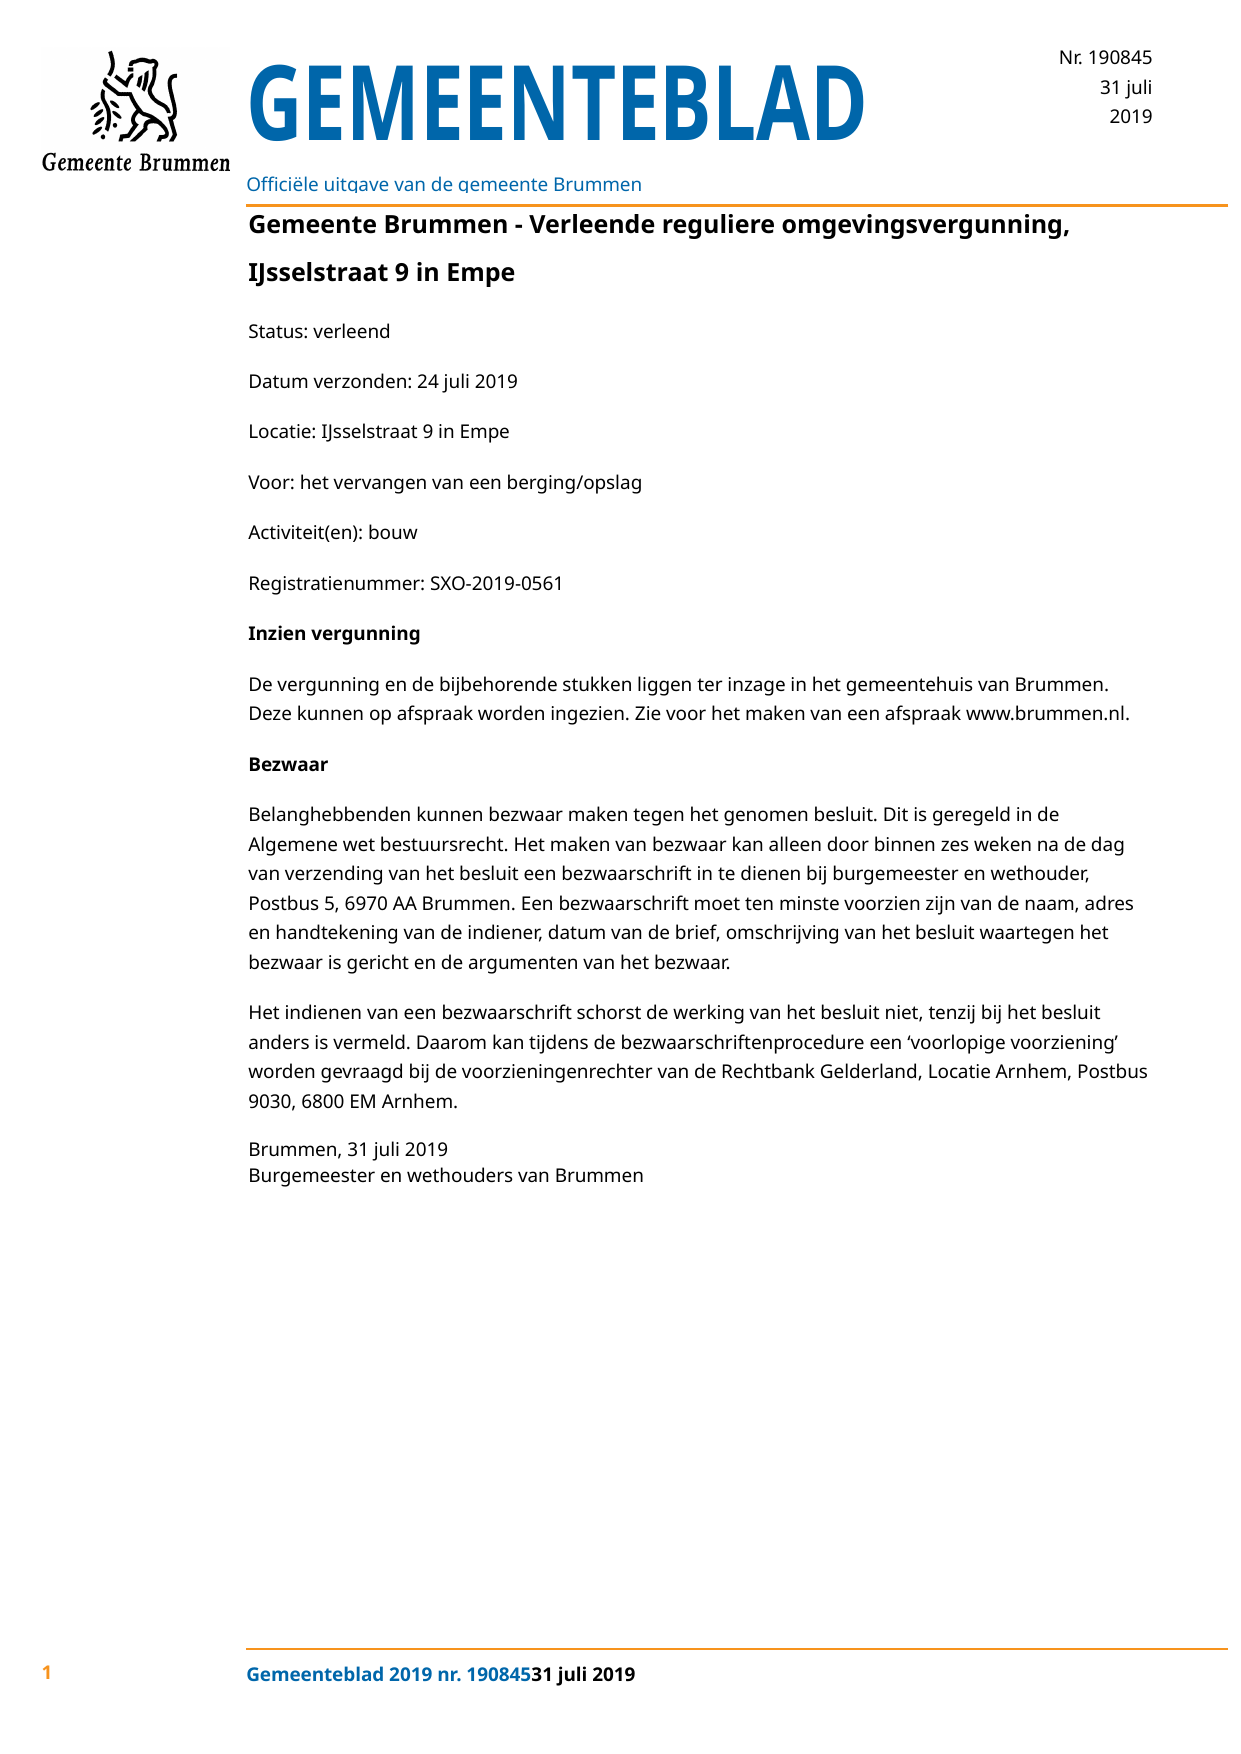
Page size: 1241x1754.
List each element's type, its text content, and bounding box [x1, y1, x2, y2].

text Brummen, 31 juli 2019 [248, 1136, 1152, 1162]
text Inzien vergunning [248, 620, 1152, 646]
text Datum verzonden: 24 juli 2019 [248, 368, 1152, 394]
text De vergunning en de bijbehorende stukken liggen ter inzage in het gemeentehuis van Brummen. Deze kunnen op afspraak worden ingezien. Zie voor het maken van een afspraak www.brummen.nl. [248, 671, 1152, 726]
text Gemeente Brummen - Verleende reguliere omgevingsvergunning, IJsselstraat 9 in Empe [248, 207, 1152, 288]
text Belanghebbenden kunnen bezwaar maken tegen het genomen besluit. Dit is geregeld in de Algemene wet bestuursrecht. Het maken van bezwaar kan alleen door binnen zes weken na de dag van verzending van het besluit een bezwaarschrift in te dienen bij burgemeester en wethouder, Postbus 5, 6970 AA Brummen. Een bezwaarschrift moet ten minste voorzien zijn van de naam, adres en handtekening van de indiener, datum van de brief, omschrijving van het besluit waartegen het bezwaar is gericht en de argumenten van het bezwaar. [248, 801, 1152, 975]
text Registratienummer: SXO-2019-0561 [248, 570, 1152, 596]
text Voor: het vervangen van een berging/opslag [248, 469, 1152, 495]
text Status: verleend [248, 318, 1152, 344]
picture [41, 47, 231, 172]
text Het indienen van een bezwaarschrift schorst de werking van het besluit niet, tenzij bij het besluit anders is vermeld. Daarom kan tijdens de bezwaarschriftenprocedure een ‘voorlopige voorziening’ worden gevraagd bij de voorzieningenrechter van de Rechtbank Gelderland, Locatie Arnhem, Postbus 9030, 6800 EM Arnhem. [248, 999, 1152, 1114]
text Activiteit(en): bouw [248, 519, 1152, 545]
text Locatie: IJsselstraat 9 in Empe [248, 419, 1152, 444]
text Burgemeester en wethouders van Brummen [248, 1162, 1152, 1188]
text Bezwaar [248, 751, 1152, 777]
